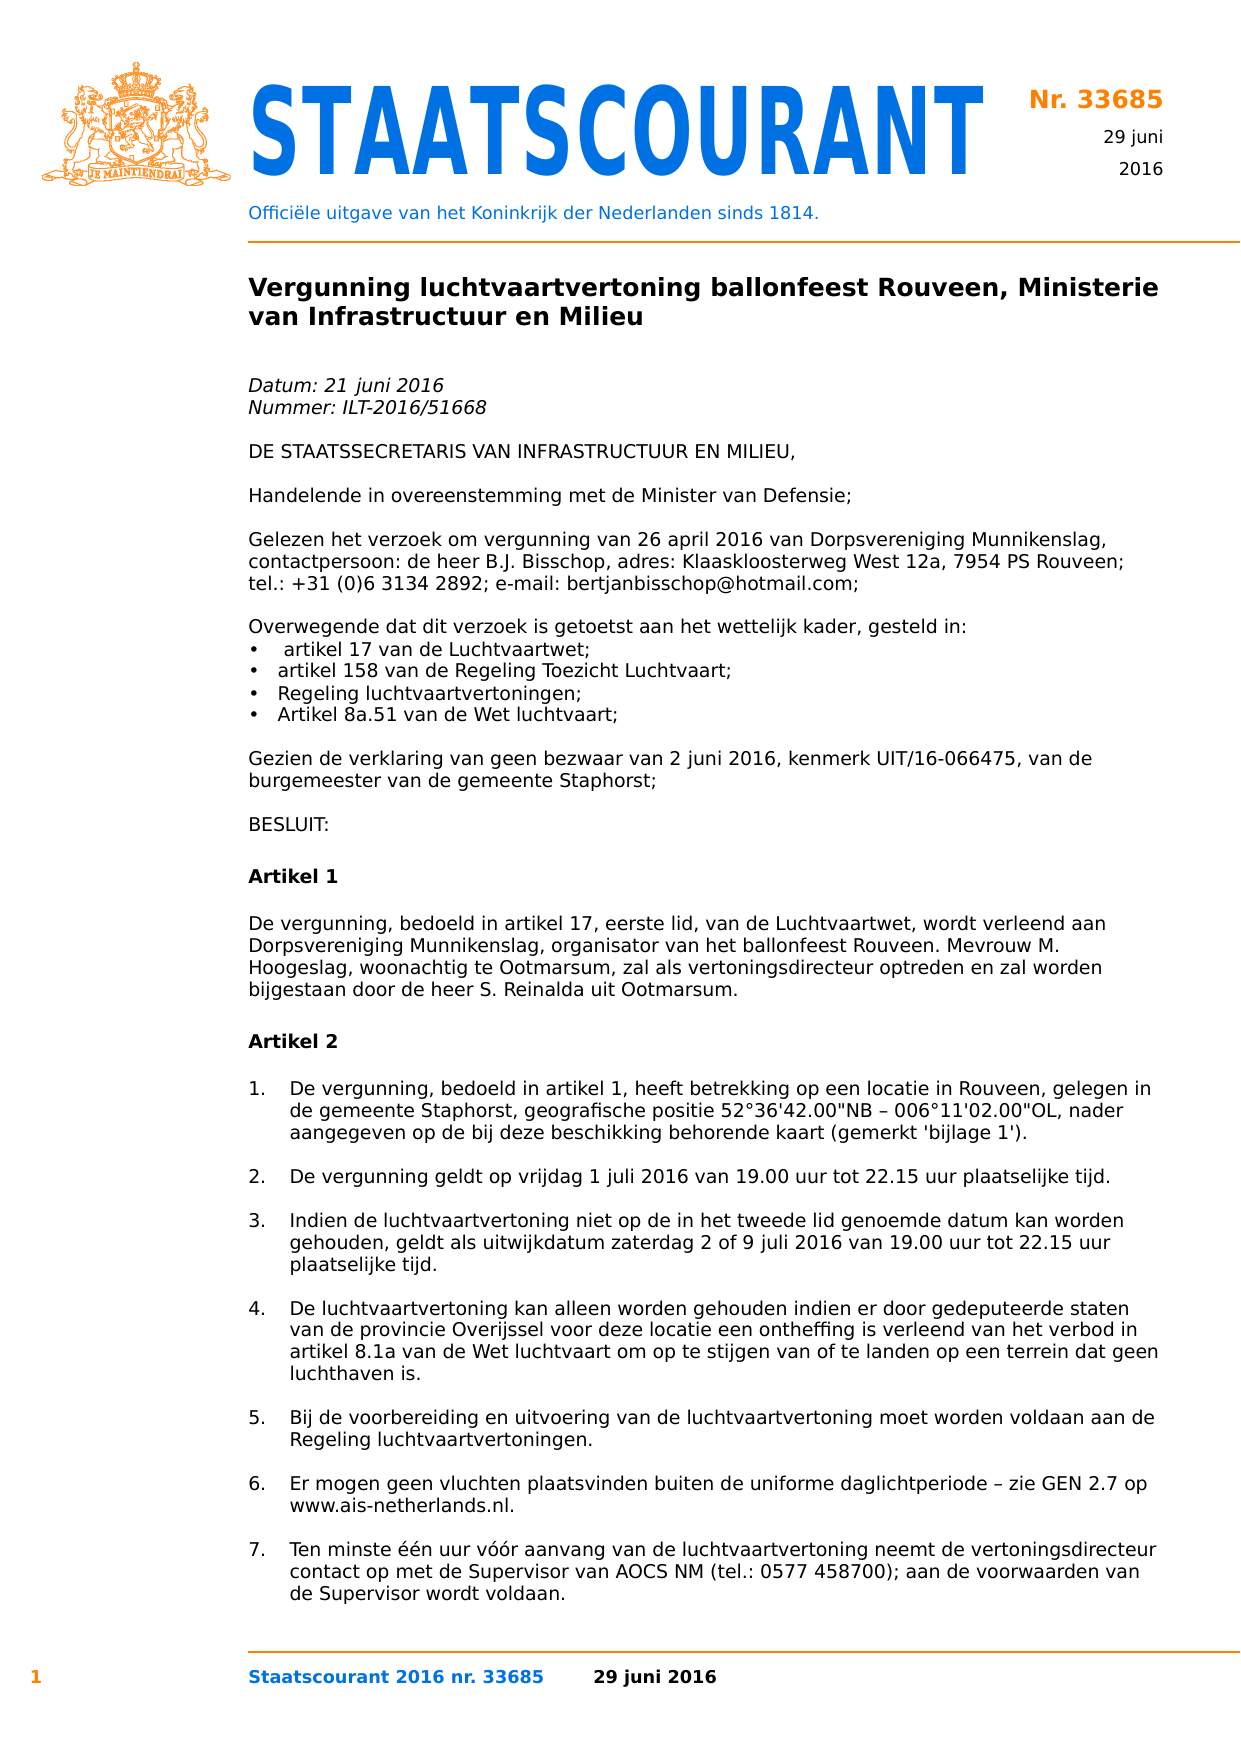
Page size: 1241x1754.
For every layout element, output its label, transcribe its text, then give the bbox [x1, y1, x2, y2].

table_cell Officiële uitgave van het Koninkrijk der Nederlanden sinds 1814. [248, 203, 1240, 241]
text • Artikel 8a.51 van de Wet luchtvaart; [248, 704, 1163, 726]
table_header STAATSCOURANT [248, 62, 998, 203]
table_header Nr. 33685 [998, 62, 1240, 121]
text • artikel 17 van de Luchtvaartwet; [248, 638, 1163, 660]
table_header [25, 62, 248, 241]
text • Regeling luchtvaartvertoningen; [248, 682, 1163, 704]
text Handelende in overeenstemming met de Minister van Defensie; [248, 485, 1163, 507]
table_cell 29 juni [998, 121, 1240, 153]
text 5. Bij de voorbereiding en uitvoering van de luchtvaartvertoning moet worden voldaan aan de Regeling luchtvaartvertoningen. [248, 1407, 1163, 1451]
subtitle Artikel 2 [248, 1031, 1163, 1053]
text Nummer: ILT-2016/51668 [248, 397, 1163, 419]
text 2. De vergunning geldt op vrijdag 1 juli 2016 van 19.00 uur tot 22.15 uur plaatselijke tijd. [248, 1166, 1163, 1188]
text 7. Ten minste één uur vóór aanvang van de luchtvaartvertoning neemt de vertoningsdirecteur contact op met de Supervisor van AOCS NM (tel.: 0577 458700); aan de voorwaarden van de Supervisor wordt voldaan. [248, 1539, 1163, 1605]
text 3. Indien de luchtvaartvertoning niet op de in het tweede lid genoemde datum kan worden gehouden, geldt als uitwijkdatum zaterdag 2 of 9 juli 2016 van 19.00 uur tot 22.15 uur plaatselijke tijd. [248, 1209, 1163, 1276]
text Gelezen het verzoek om vergunning van 26 april 2016 van Dorpsvereniging Munnikenslag, contactpersoon: de heer B.J. Bisschop, adres: Klaaskloosterweg West 12a, 7954 PS Rouveen; tel.: +31 (0)6 3134 2892; e-mail: bertjanbisschop@hotmail.com; [248, 529, 1163, 594]
text 4. De luchtvaartvertoning kan alleen worden gehouden indien er door gedeputeerde staten van de provincie Overijssel voor deze locatie een ontheffing is verleend van het verbod in artikel 8.1a van de Wet luchtvaart om op te stijgen van of te landen op een terrein dat geen luchthaven is. [248, 1297, 1163, 1385]
text DE STAATSSECRETARIS VAN INFRASTRUCTUUR EN MILIEU, [248, 441, 1163, 463]
text • artikel 158 van de Regeling Toezicht Luchtvaart; [248, 660, 1163, 682]
subtitle Artikel 1 [248, 866, 1163, 888]
text De vergunning, bedoeld in artikel 17, eerste lid, van de Luchtvaartwet, wordt verleend aan Dorpsvereniging Munnikenslag, organisator van het ballonfeest Rouveen. Mevrouw M. Hoogeslag, woonachtig te Ootmarsum, zal als vertoningsdirecteur optreden en zal worden bijgestaan door de heer S. Reinalda uit Ootmarsum. [248, 913, 1163, 1001]
text 6. Er mogen geen vluchten plaatsvinden buiten de uniforme daglichtperiode – zie GEN 2.7 op www.ais-netherlands.nl. [248, 1473, 1163, 1517]
table_cell 2016 [998, 153, 1240, 203]
text BESLUIT: [248, 814, 1163, 836]
picture [41, 62, 231, 186]
text Gezien de verklaring van geen bezwaar van 2 juni 2016, kenmerk UIT/16-066475, van de burgemeester van de gemeente Staphorst; [248, 748, 1163, 792]
subtitle Vergunning luchtvaartvertoning ballonfeest Rouveen, Ministerie van Infrastructuur en Milieu [248, 273, 1163, 331]
text Overwegende dat dit verzoek is getoetst aan het wettelijk kader, gesteld in: [248, 616, 1163, 638]
text 1. De vergunning, bedoeld in artikel 1, heeft betrekking op een locatie in Rouveen, gelegen in de gemeente Staphorst, geografische positie 52°36'42.00"NB – 006°11'02.00"OL, nader aangegeven op de bij deze beschikking behorende kaart (gemerkt 'bijlage 1'). [248, 1078, 1163, 1144]
text Datum: 21 juni 2016 [248, 375, 1163, 397]
